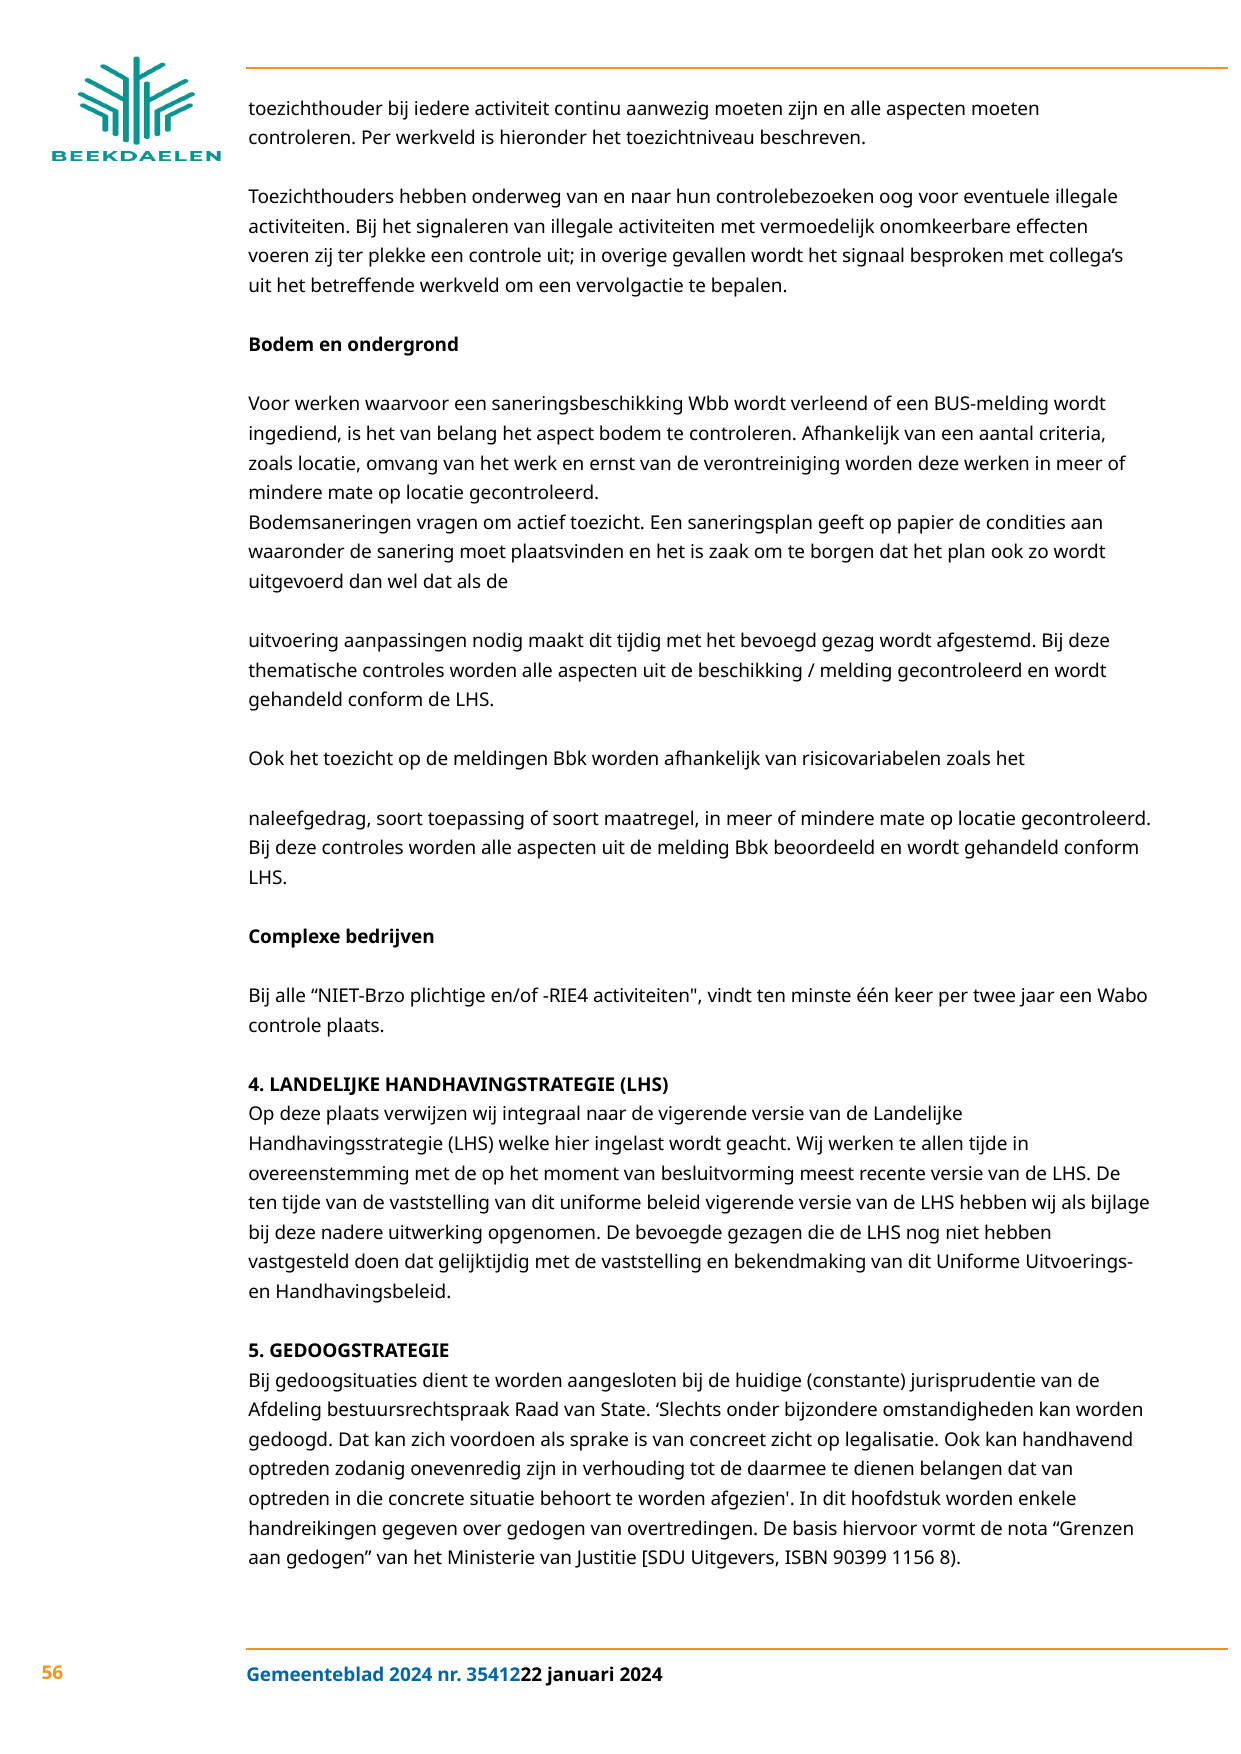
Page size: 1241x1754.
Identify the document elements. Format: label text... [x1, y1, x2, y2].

text Bodem en ondergrond [248, 331, 1152, 357]
text naleefgedrag, soort toepassing of soort maatregel, in meer of mindere mate op locatie gecontroleerd. Bij deze controles worden alle aspecten uit de melding Bbk beoordeeld en wordt gehandeld conform LHS. [248, 805, 1152, 890]
text Voor werken waarvoor een saneringsbeschikking Wbb wordt verleend of een BUS-melding wordt ingediend, is het van belang het aspect bodem te controleren. Afhankelijk van een aantal criteria, zoals locatie, omvang van het werk en ernst van de verontreiniging worden deze werken in meer of mindere mate op locatie gecontroleerd. [248, 391, 1152, 505]
text Ook het toezicht op de meldingen Bbk worden afhankelijk van risicovariabelen zoals het [248, 746, 1152, 771]
text Bij alle “NIET-Brzo plichtige en/of -RIE4 activiteiten", vindt ten minste één keer per twee jaar een Wabo controle plaats. [248, 982, 1152, 1038]
text Bodemsaneringen vragen om actief toezicht. Een saneringsplan geeft op papier de condities aan waaronder de sanering moet plaatsvinden en het is zaak om te borgen dat het plan ook zo wordt uitgevoerd dan wel dat als de [248, 509, 1152, 594]
text 4. LANDELIJKE HANDHAVINGSTRATEGIE (LHS) [248, 1071, 1152, 1097]
picture [41, 47, 231, 172]
text Complexe bedrijven [248, 923, 1152, 949]
text Op deze plaats verwijzen wij integraal naar de vigerende versie van de Landelijke Handhavingsstrategie (LHS) welke hier ingelast wordt geacht. Wij werken te allen tijde in overeenstemming met de op het moment van besluitvorming meest recente versie van de LHS. De ten tijde van de vaststelling van dit uniforme beleid vigerende versie van de LHS hebben wij als bijlage bij deze nadere uitwerking opgenomen. De bevoegde gezagen die de LHS nog niet hebben vastgesteld doen dat gelijktijdig met de vaststelling en bekendmaking van dit Uniforme Uitvoerings- en Handhavingsbeleid. [248, 1101, 1152, 1304]
text Bij gedoogsituaties dient te worden aangesloten bij de huidige (constante) jurisprudentie van de Afdeling bestuursrechtspraak Raad van State. ‘Slechts onder bijzondere omstandigheden kan worden gedoogd. Dat kan zich voordoen als sprake is van concreet zicht op legalisatie. Ook kan handhavend optreden zodanig onevenredig zijn in verhouding tot de daarmee te dienen belangen dat van optreden in die concrete situatie behoort te worden afgezien'. In dit hoofdstuk worden enkele handreikingen gegeven over gedogen van overtredingen. De basis hiervoor vormt de nota “Grenzen aan gedogen” van het Ministerie van Justitie [SDU Uitgevers, ISBN 90399 1156 8). [248, 1367, 1152, 1570]
text uitvoering aanpassingen nodig maakt dit tijdig met het bevoegd gezag wordt afgestemd. Bij deze thematische controles worden alle aspecten uit de beschikking / melding gecontroleerd en wordt gehandeld conform de LHS. [248, 627, 1152, 712]
text toezichthouder bij iedere activiteit continu aanwezig moeten zijn en alle aspecten moeten controleren. Per werkveld is hieronder het toezichtniveau beschreven. [248, 95, 1152, 150]
text 5. GEDOOGSTRATEGIE [248, 1337, 1152, 1363]
text Toezichthouders hebben onderweg van en naar hun controlebezoeken oog voor eventuele illegale activiteiten. Bij het signaleren van illegale activiteiten met vermoedelijk onomkeerbare effecten voeren zij ter plekke een controle uit; in overige gevallen wordt het signaal besproken met collega’s uit het betreffende werkveld om een vervolgactie te bepalen. [248, 183, 1152, 298]
